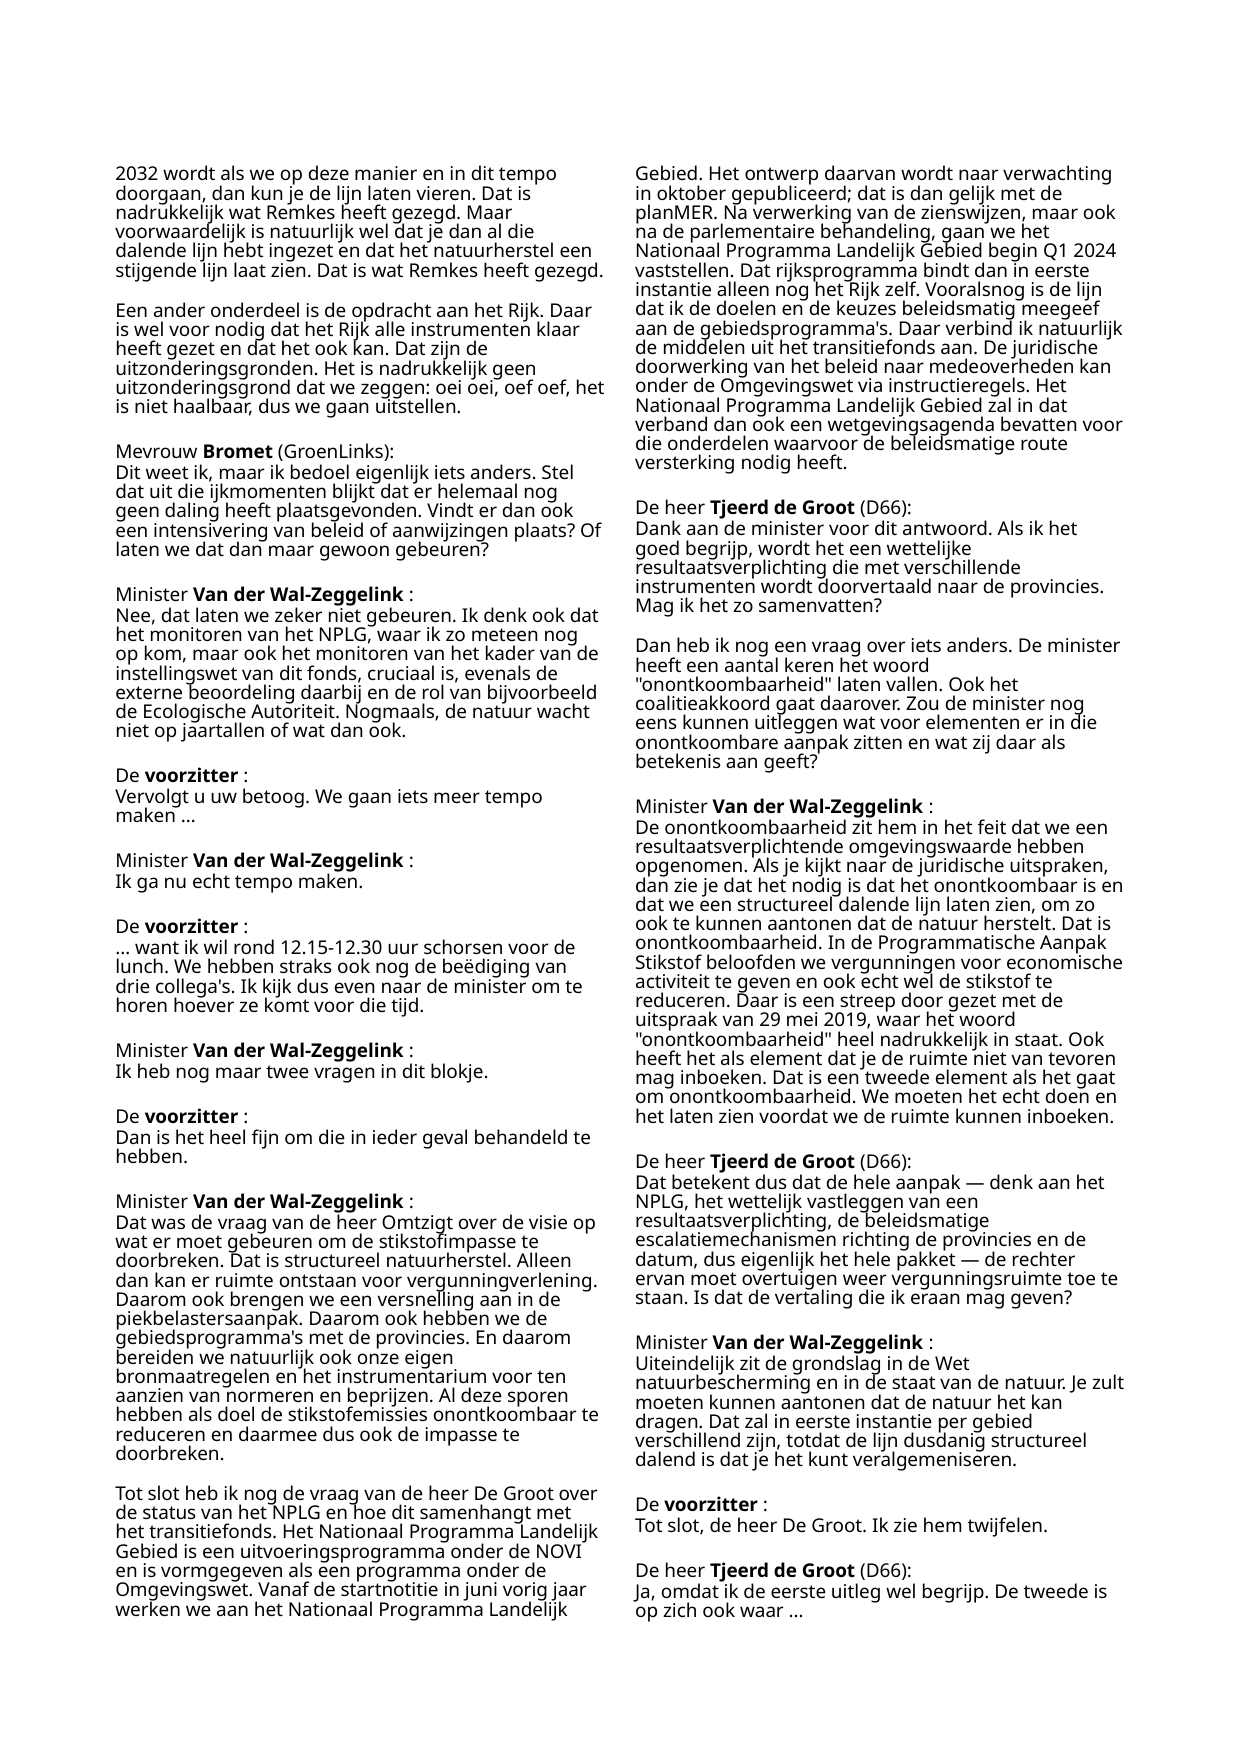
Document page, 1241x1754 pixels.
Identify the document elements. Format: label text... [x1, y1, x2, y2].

text De voorzitter : [635, 1492, 1125, 1517]
text Vervolgt u uw betoog. We gaan iets meer tempo maken … [115, 788, 605, 827]
text Minister Van der Wal-Zeggelink : [115, 1037, 605, 1063]
text Dan is het heel fijn om die in ieder geval behandeld te hebben. [115, 1129, 605, 1167]
text Ik heb nog maar twee vragen in dit blokje. [115, 1063, 605, 1082]
text De voorzitter : [115, 762, 605, 788]
text Minister Van der Wal-Zeggelink : [635, 1329, 1125, 1355]
text De heer Tjeerd de Groot (D66): [635, 1557, 1125, 1583]
text Ja, omdat ik de eerste uitleg wel begrijp. De tweede is op zich ook waar … [635, 1583, 1125, 1622]
text Uiteindelijk zit de grondslag in de Wet natuurbescherming en in de staat van de natuur. Je zult moeten kunnen aantonen dat de natuur het kan dragen. Dat zal in eerste instantie per gebied verschillend zijn, totdat de lijn dusdanig structureel dalend is dat je het kunt veralgemeniseren. [635, 1355, 1125, 1471]
text De voorzitter : [115, 913, 605, 939]
text De heer Tjeerd de Groot (D66): [635, 494, 1125, 520]
text Minister Van der Wal-Zeggelink : [115, 581, 605, 607]
text Tot slot heb ik nog de vraag van de heer De Groot over de status van het NPLG en hoe dit samenhangt met het transitiefonds. Het Nationaal Programma Landelijk Gebied is een uitvoeringsprogramma onder de NOVI en is vormgegeven als een programma onder de Omgevingswet. Vanaf de startnotitie in juni vorig jaar werken we aan het Nationaal Programma Landelijk [115, 1485, 605, 1620]
text Tot slot, de heer De Groot. Ik zie hem twijfelen. [635, 1517, 1125, 1537]
text Dat was de vraag van de heer Omtzigt over de visie op wat er moet gebeuren om de stikstofimpasse te doorbreken. Dat is structureel natuurherstel. Alleen dan kan er ruimte ontstaan voor vergunningverlening. Daarom ook brengen we een versnelling aan in de piekbelastersaanpak. Daarom ook hebben we de gebiedsprogramma's met de provincies. En daarom bereiden we natuurlijk ook onze eigen bronmaatregelen en het instrumentarium voor ten aanzien van normeren en beprijzen. Al deze sporen hebben als doel de stikstofemissies onontkoombaar te reduceren en daarmee dus ook de impasse te doorbreken. [115, 1214, 605, 1464]
text Mevrouw Bromet (GroenLinks): [115, 438, 605, 464]
text Dank aan de minister voor dit antwoord. Als ik het goed begrijp, wordt het een wettelijke resultaatsverplichting die met verschillende instrumenten wordt doorvertaald naar de provincies. Mag ik het zo samenvatten? [635, 520, 1125, 617]
text De voorzitter : [115, 1103, 605, 1129]
text 2032 wordt als we op deze manier en in dit tempo doorgaan, dan kun je de lijn laten vieren. Dat is nadrukkelijk wat Remkes heeft gezegd. Maar voorwaardelijk is natuurlijk wel dat je dan al die dalende lijn hebt ingezet en dat het natuurherstel een stijgende lijn laat zien. Dat is wat Remkes heeft gezegd. [115, 165, 605, 281]
text Minister Van der Wal-Zeggelink : [115, 848, 605, 873]
text De onontkoombaarheid zit hem in het feit dat we een resultaatsverplichtende omgevingswaarde hebben opgenomen. Als je kijkt naar de juridische uitspraken, dan zie je dat het nodig is dat het onontkoombaar is en dat we een structureel dalende lijn laten zien, om zo ook te kunnen aantonen dat de natuur herstelt. Dat is onontkoombaarheid. In de Programmatische Aanpak Stikstof beloofden we vergunningen voor economische activiteit te geven en ook echt wel de stikstof te reduceren. Daar is een streep door gezet met de uitspraak van 29 mei 2019, waar het woord "onontkoombaarheid" heel nadrukkelijk in staat. Ook heeft het als element dat je de ruimte niet van tevoren mag inboeken. Dat is een tweede element als het gaat om onontkoombaarheid. We moeten het echt doen en het laten zien voordat we de ruimte kunnen inboeken. [635, 819, 1125, 1127]
text Dit weet ik, maar ik bedoel eigenlijk iets anders. Stel dat uit die ijkmomenten blijkt dat er helemaal nog geen daling heeft plaatsgevonden. Vindt er dan ook een intensivering van beleid of aanwijzingen plaats? Of laten we dat dan maar gewoon gebeuren? [115, 464, 605, 560]
text Dat betekent dus dat de hele aanpak — denk aan het NPLG, het wettelijk vastleggen van een resultaatsverplichting, de beleidsmatige escalatiemechanismen richting de provincies en de datum, dus eigenlijk het hele pakket — de rechter ervan moet overtuigen weer vergunningsruimte toe te staan. Is dat de vertaling die ik eraan mag geven? [635, 1174, 1125, 1308]
text Een ander onderdeel is de opdracht aan het Rijk. Daar is wel voor nodig dat het Rijk alle instrumenten klaar heeft gezet en dat het ook kan. Dat zijn de uitzonderingsgronden. Het is nadrukkelijk geen uitzonderingsgrond dat we zeggen: oei oei, oef oef, het is niet haalbaar, dus we gaan uitstellen. [115, 302, 605, 417]
text Minister Van der Wal-Zeggelink : [635, 793, 1125, 819]
text De heer Tjeerd de Groot (D66): [635, 1148, 1125, 1174]
text … want ik wil rond 12.15-12.30 uur schorsen voor de lunch. We hebben straks ook nog de beëdiging van drie collega's. Ik kijk dus even naar de minister om te horen hoever ze komt voor die tijd. [115, 939, 605, 1016]
text Nee, dat laten we zeker niet gebeuren. Ik denk ook dat het monitoren van het NPLG, waar ik zo meteen nog op kom, maar ook het monitoren van het kader van de instellingswet van dit fonds, cruciaal is, evenals de externe beoordeling daarbij en de rol van bijvoorbeeld de Ecologische Autoriteit. Nogmaals, de natuur wacht niet op jaartallen of wat dan ook. [115, 607, 605, 742]
text Dan heb ik nog een vraag over iets anders. De minister heeft een aantal keren het woord "onontkoombaarheid" laten vallen. Ook het coalitieakkoord gaat daarover. Zou de minister nog eens kunnen uitleggen wat voor elementen er in die onontkoombare aanpak zitten en wat zij daar als betekenis aan geeft? [635, 637, 1125, 772]
text Ik ga nu echt tempo maken. [115, 873, 605, 893]
text Gebied. Het ontwerp daarvan wordt naar verwachting in oktober gepubliceerd; dat is dan gelijk met de planMER. Na verwerking van de zienswijzen, maar ook na de parlementaire behandeling, gaan we het Nationaal Programma Landelijk Gebied begin Q1 2024 vaststellen. Dat rijksprogramma bindt dan in eerste instantie alleen nog het Rijk zelf. Vooralsnog is de lijn dat ik de doelen en de keuzes beleidsmatig meegeef aan de gebiedsprogramma's. Daar verbind ik natuurlijk de middelen uit het transitiefonds aan. De juridische doorwerking van het beleid naar medeoverheden kan onder de Omgevingswet via instructieregels. Het Nationaal Programma Landelijk Gebied zal in dat verband dan ook een wetgevingsagenda bevatten voor die onderdelen waarvoor de beleidsmatige route versterking nodig heeft. [635, 165, 1125, 474]
text Minister Van der Wal-Zeggelink : [115, 1188, 605, 1214]
